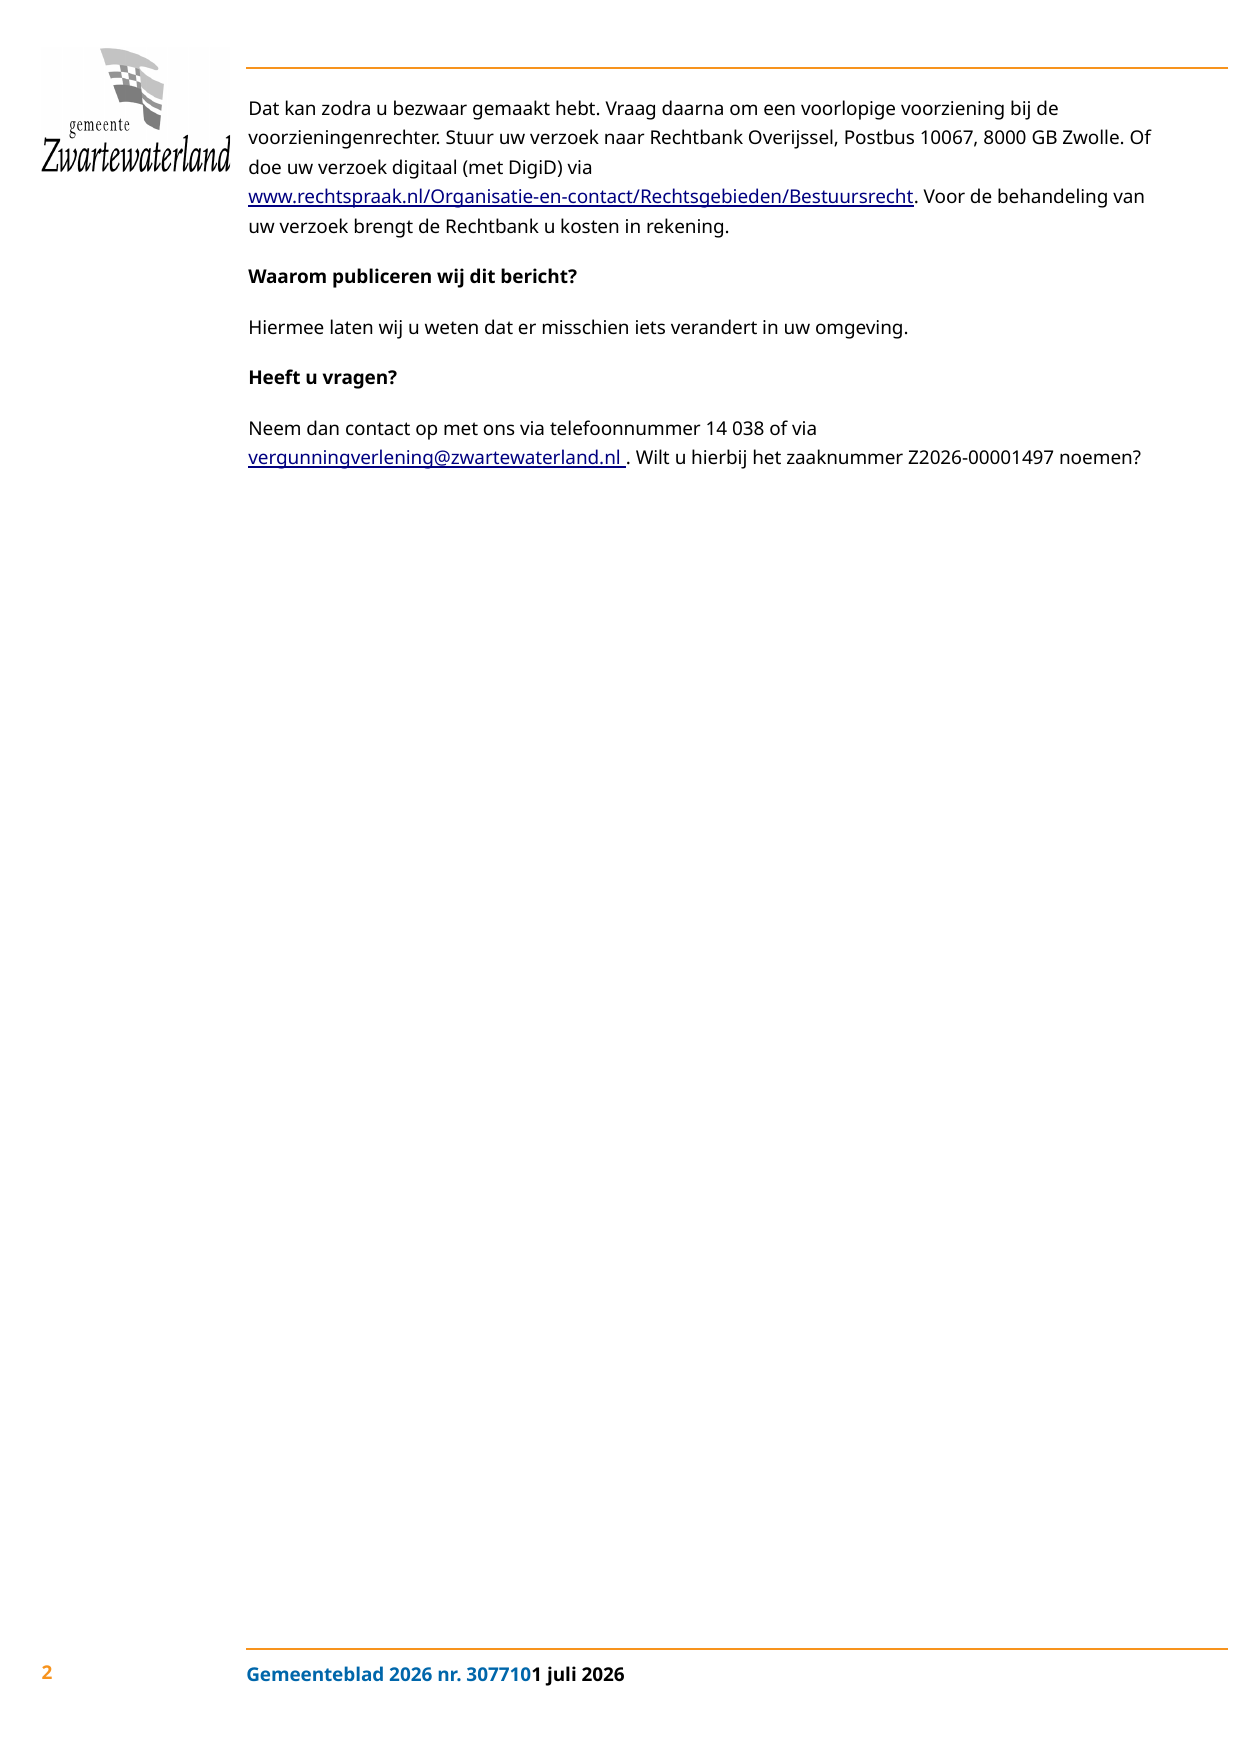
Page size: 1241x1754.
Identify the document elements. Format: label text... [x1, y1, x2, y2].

text Dat kan zodra u bezwaar gemaakt hebt. Vraag daarna om een voorlopige voorziening bij de voorzieningenrechter. Stuur uw verzoek naar Rechtbank Overijssel, Postbus 10067, 8000 GB Zwolle. Of doe uw verzoek digitaal (met DigiD) via www.rechtspraak.nl/Organisatie-en-contact/Rechtsgebieden/Bestuursrecht. Voor de behandeling van uw verzoek brengt de Rechtbank u kosten in rekening. [248, 95, 1152, 239]
text Heeft u vragen? [248, 364, 1152, 390]
text Waarom publiceren wij dit bericht? [248, 263, 1152, 289]
text Hiermee laten wij u weten dat er misschien iets verandert in uw omgeving. [248, 314, 1152, 340]
picture [41, 47, 231, 172]
text Neem dan contact op met ons via telefoonnummer 14 038 of via vergunningverlening@zwartewaterland.nl . Wilt u hierbij het zaaknummer Z2026-00001497 noemen? [248, 415, 1152, 470]
